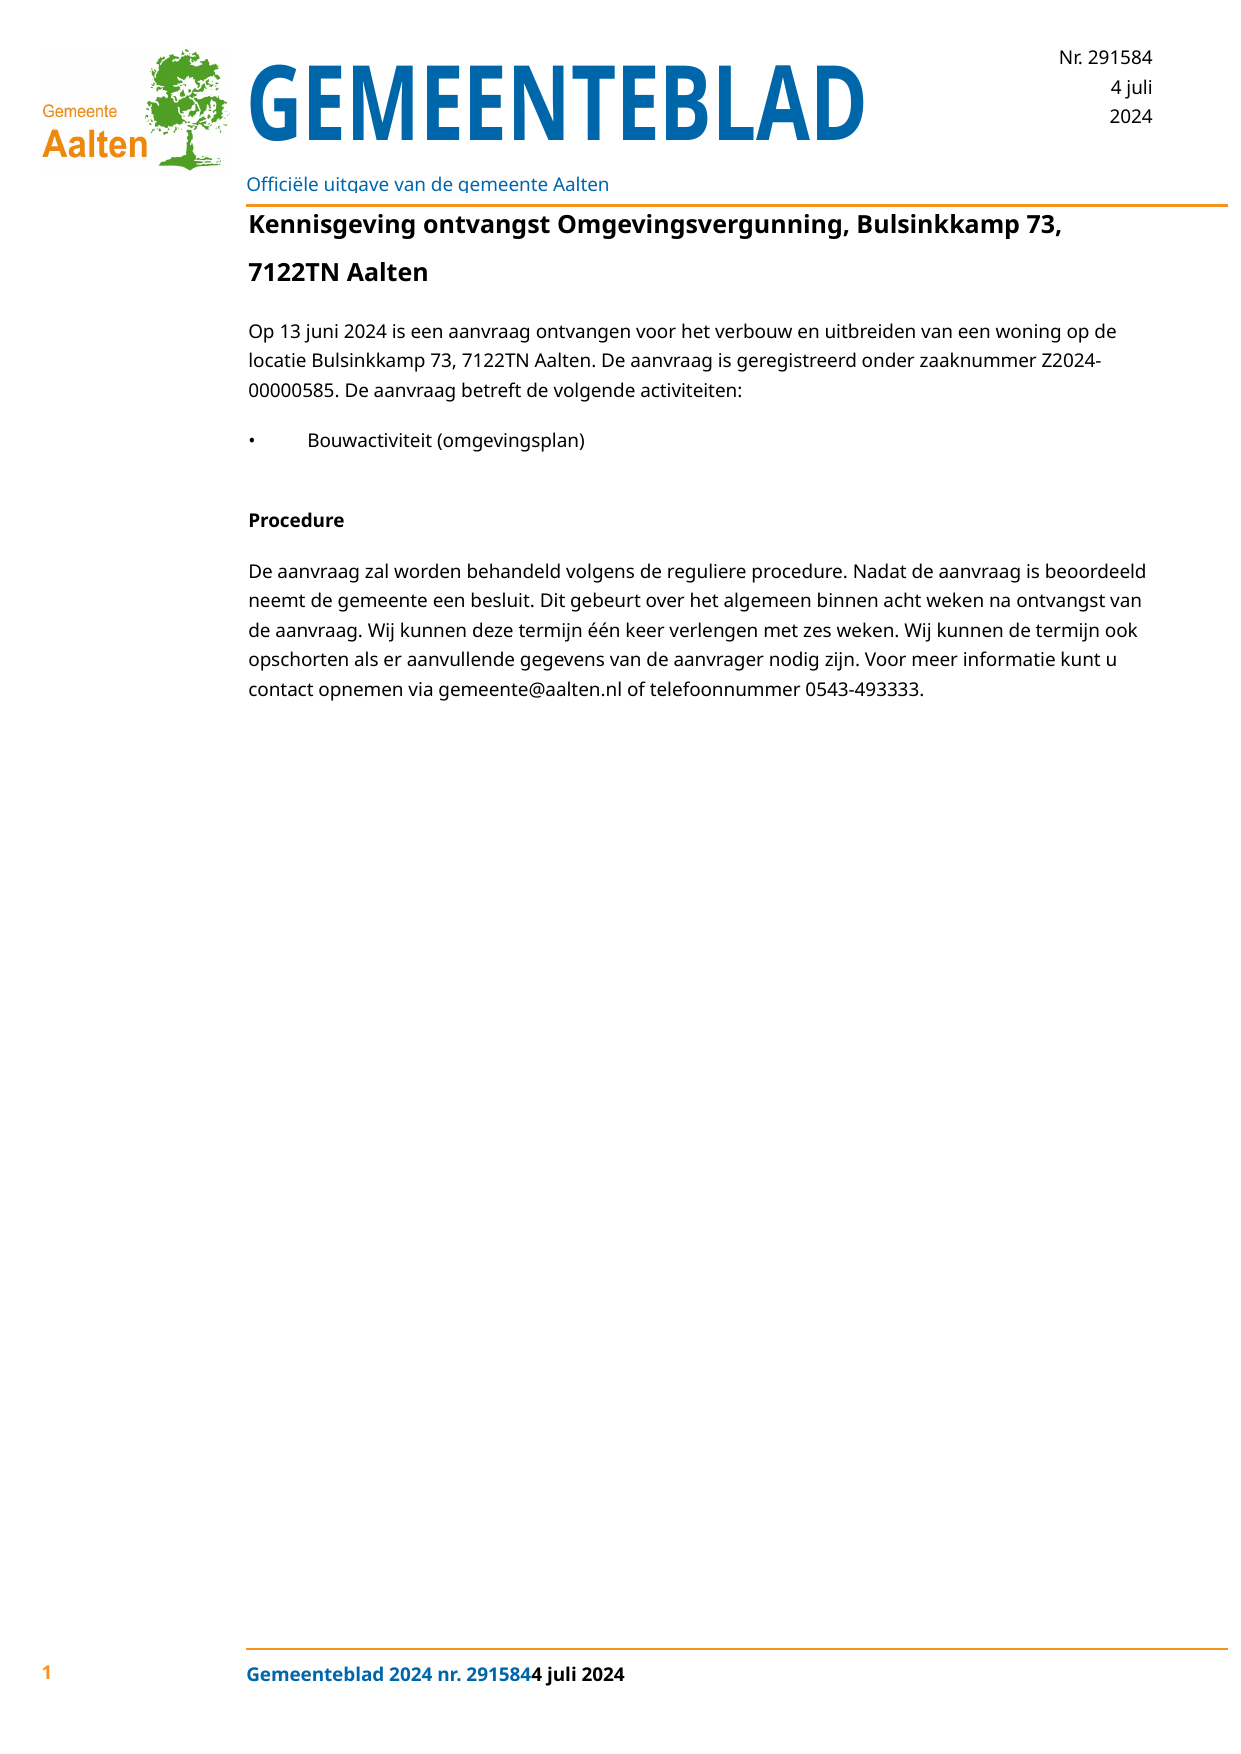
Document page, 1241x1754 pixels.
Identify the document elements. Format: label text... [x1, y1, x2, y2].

text Op 13 juni 2024 is een aanvraag ontvangen voor het verbouw en uitbreiden van een woning op de locatie Bulsinkkamp 73, 7122TN Aalten. De aanvraag is geregistreerd onder zaaknummer Z2024-00000585. De aanvraag betreft de volgende activiteiten: [248, 318, 1152, 403]
text Kennisgeving ontvangst Omgevingsvergunning, Bulsinkkamp 73, 7122TN Aalten [248, 207, 1152, 288]
text Procedure [248, 507, 1152, 533]
text De aanvraag zal worden behandeld volgens de reguliere procedure. Nadat de aanvraag is beoordeeld neemt de gemeente een besluit. Dit gebeurt over het algemeen binnen acht weken na ontvangst van de aanvraag. Wij kunnen deze termijn één keer verlengen met zes weken. Wij kunnen de termijn ook opschorten als er aanvullende gegevens van de aanvrager nodig zijn. Voor meer informatie kunt u contact opnemen via gemeente@aalten.nl of telefoonnummer 0543-493333. [248, 558, 1152, 702]
list Bouwactiviteit (omgevingsplan) [248, 427, 1152, 453]
picture [41, 47, 231, 172]
